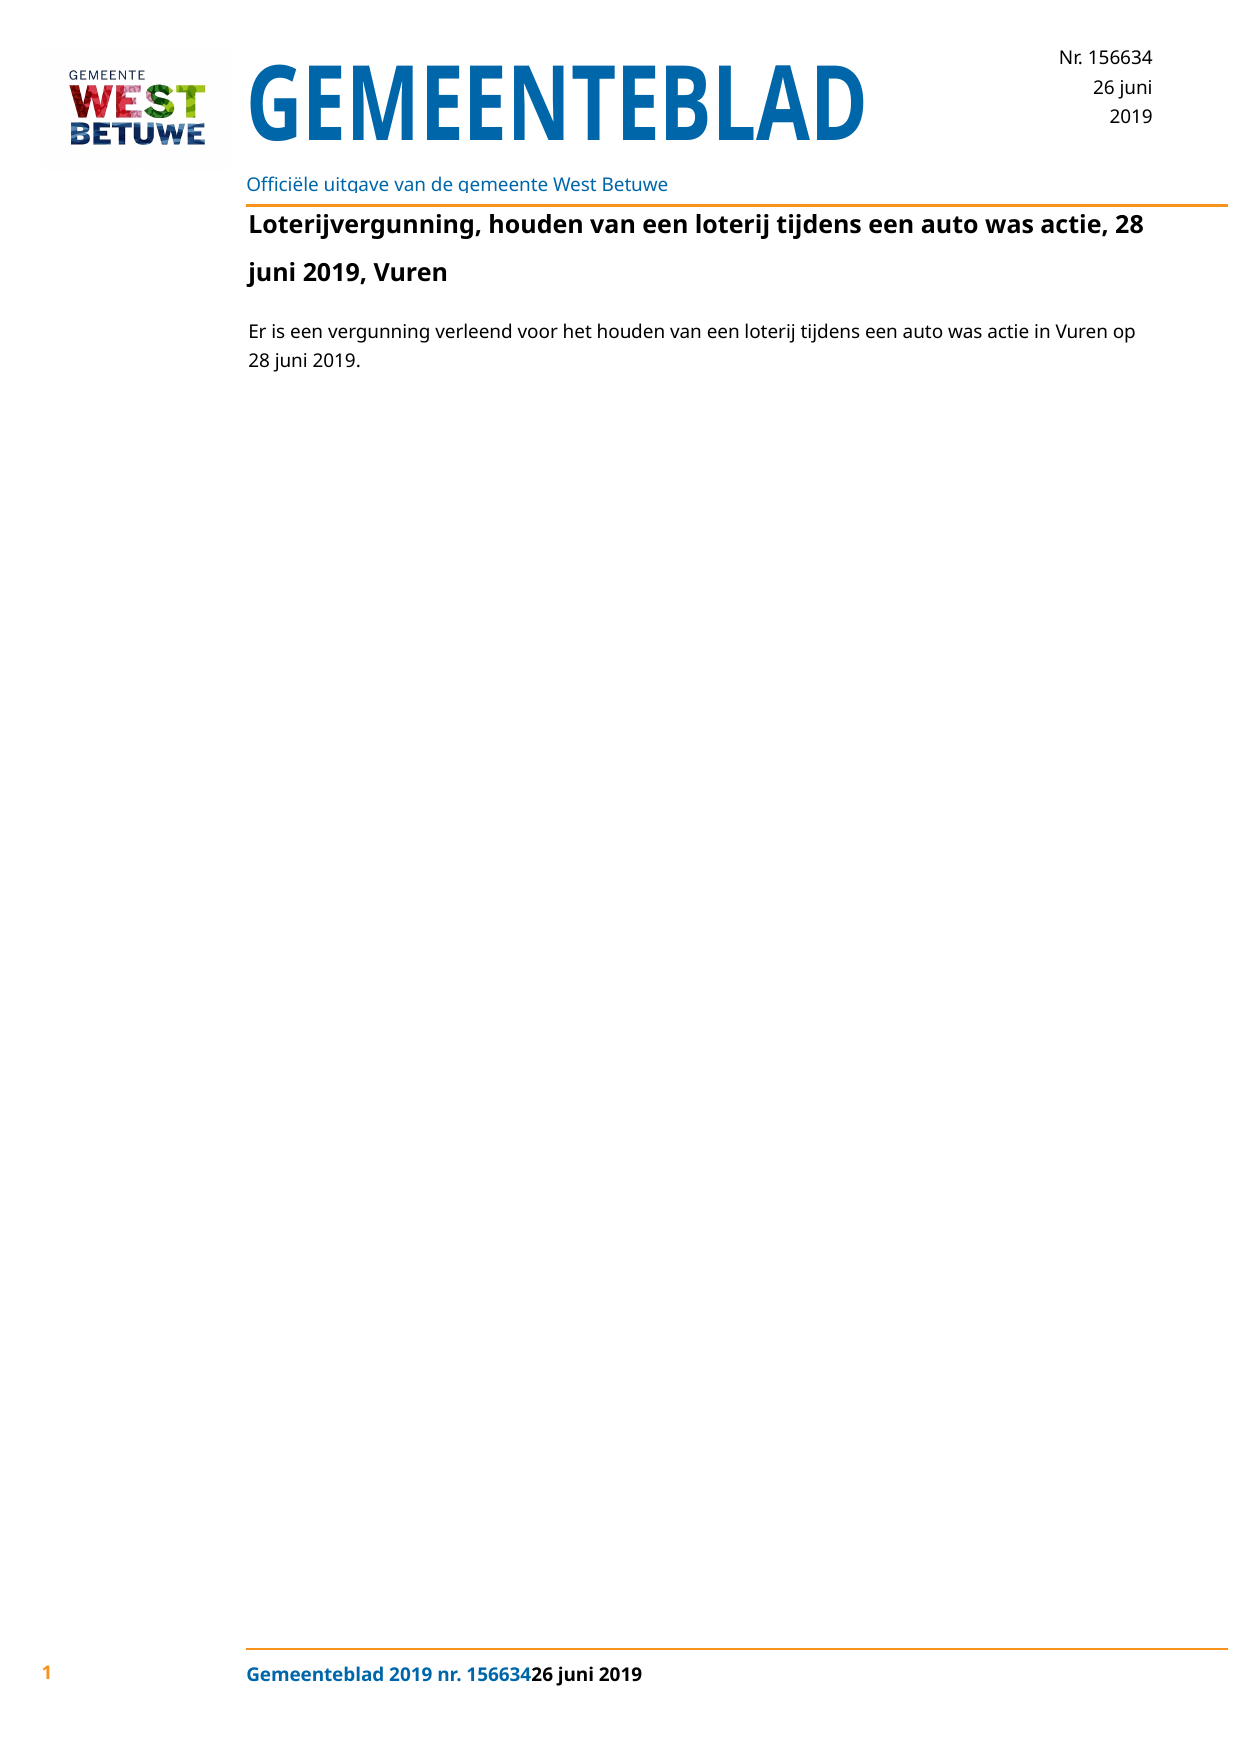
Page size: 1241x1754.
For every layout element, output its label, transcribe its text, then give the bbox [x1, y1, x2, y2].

text Er is een vergunning verleend voor het houden van een loterij tijdens een auto was actie in Vuren op 28 juni 2019. [248, 318, 1152, 373]
picture [41, 47, 231, 172]
text Loterijvergunning, houden van een loterij tijdens een auto was actie, 28 juni 2019, Vuren [248, 207, 1152, 288]
